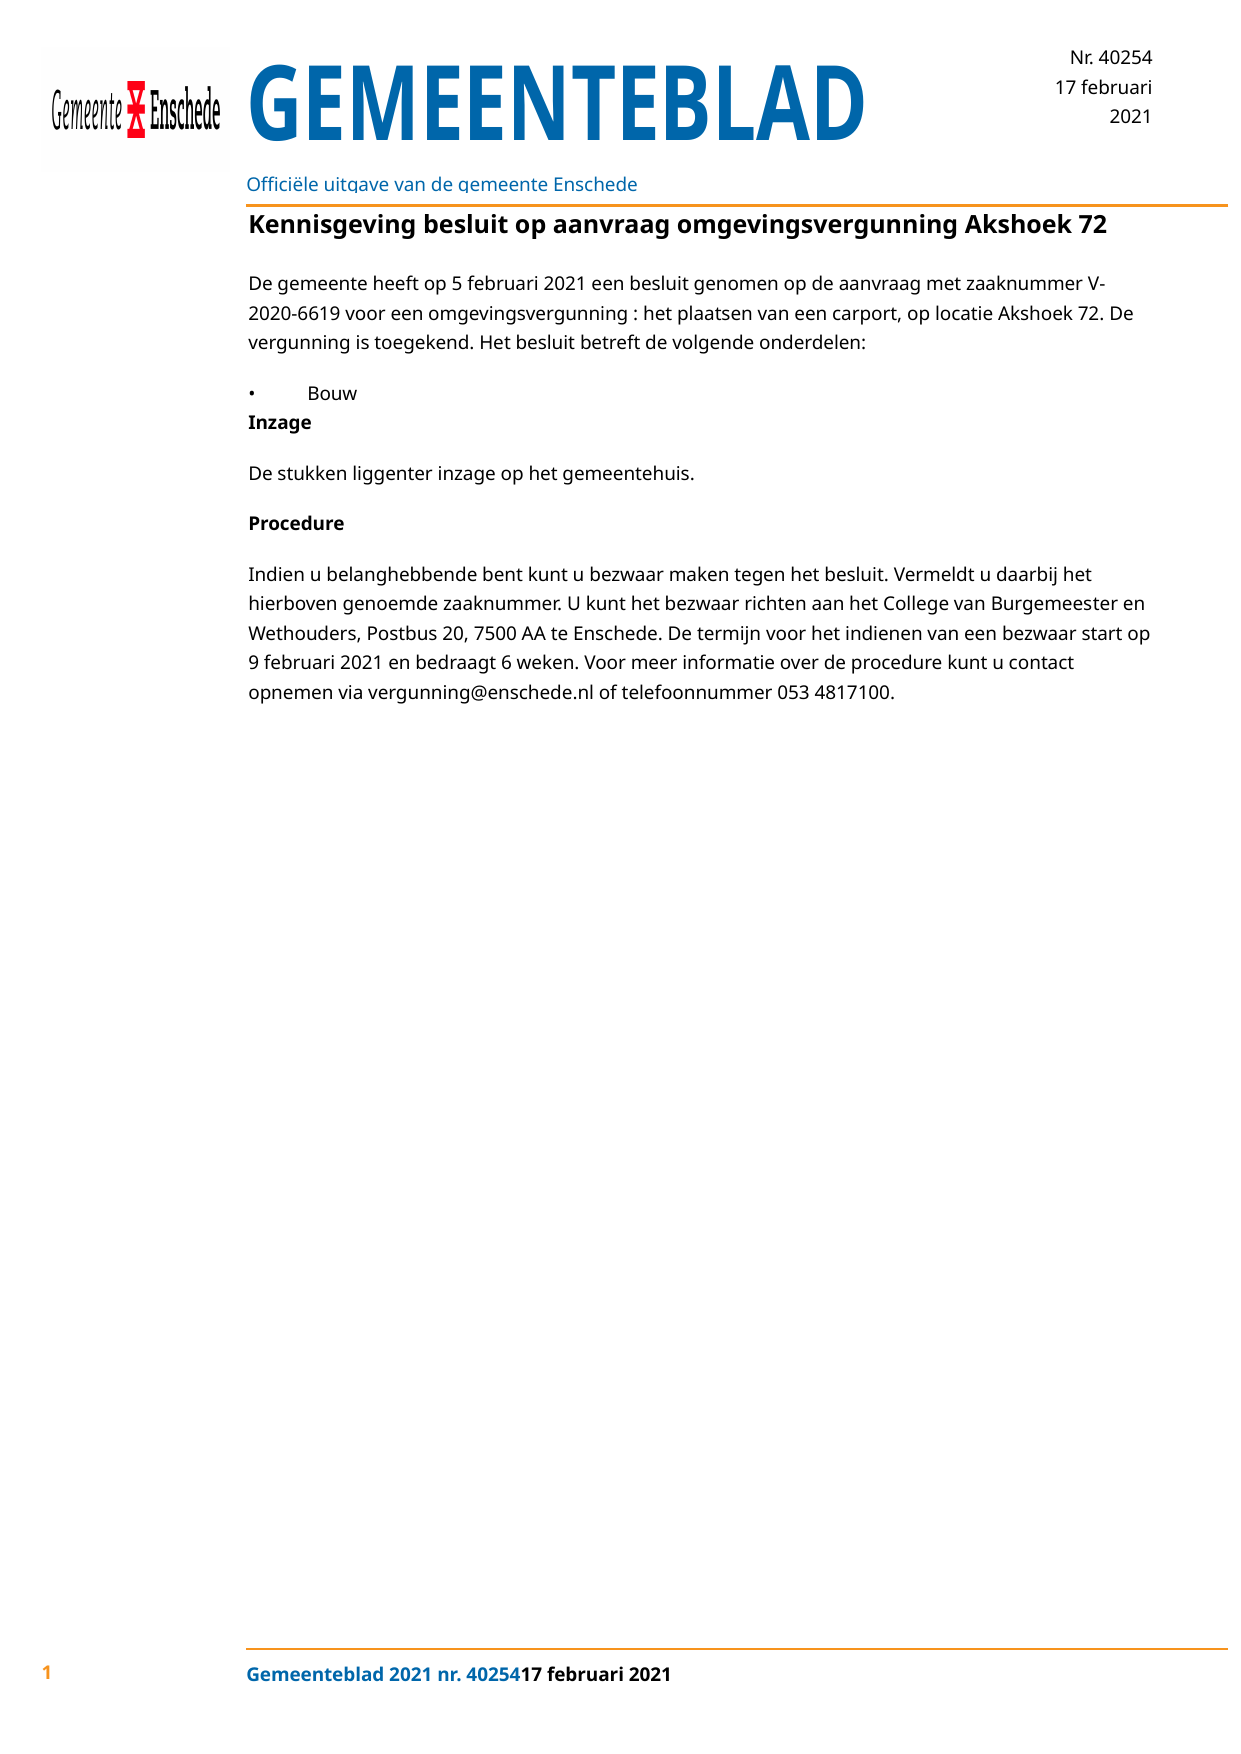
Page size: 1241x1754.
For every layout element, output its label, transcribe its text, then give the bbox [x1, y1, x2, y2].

text Kennisgeving besluit op aanvraag omgevingsvergunning Akshoek 72 [248, 207, 1152, 241]
text Inzage [248, 409, 1152, 435]
text De gemeente heeft op 5 februari 2021 een besluit genomen op de aanvraag met zaaknummer V-2020-6619 voor een omgevingsvergunning : het plaatsen van een carport, op locatie Akshoek 72. De vergunning is toegekend. Het besluit betreft de volgende onderdelen: [248, 270, 1152, 355]
list Bouw [248, 380, 1152, 406]
text Indien u belanghebbende bent kunt u bezwaar maken tegen het besluit. Vermeldt u daarbij het hierboven genoemde zaaknummer. U kunt het bezwaar richten aan het College van Burgemees­ter en Wethouders, Postbus 20, 7500 AA te Enschede. De termijn voor het indienen van een bezwaar start op 9 februari 2021 en bedraagt 6 weken. Voor meer informatie over de procedure kunt u contact opnemen via vergunning@enschede.nl of telefoonnummer 053 4817100. [248, 561, 1152, 705]
text De stukken liggenter inzage op het gemeentehuis. [248, 460, 1152, 486]
picture [41, 47, 231, 172]
text Procedure [248, 510, 1152, 536]
